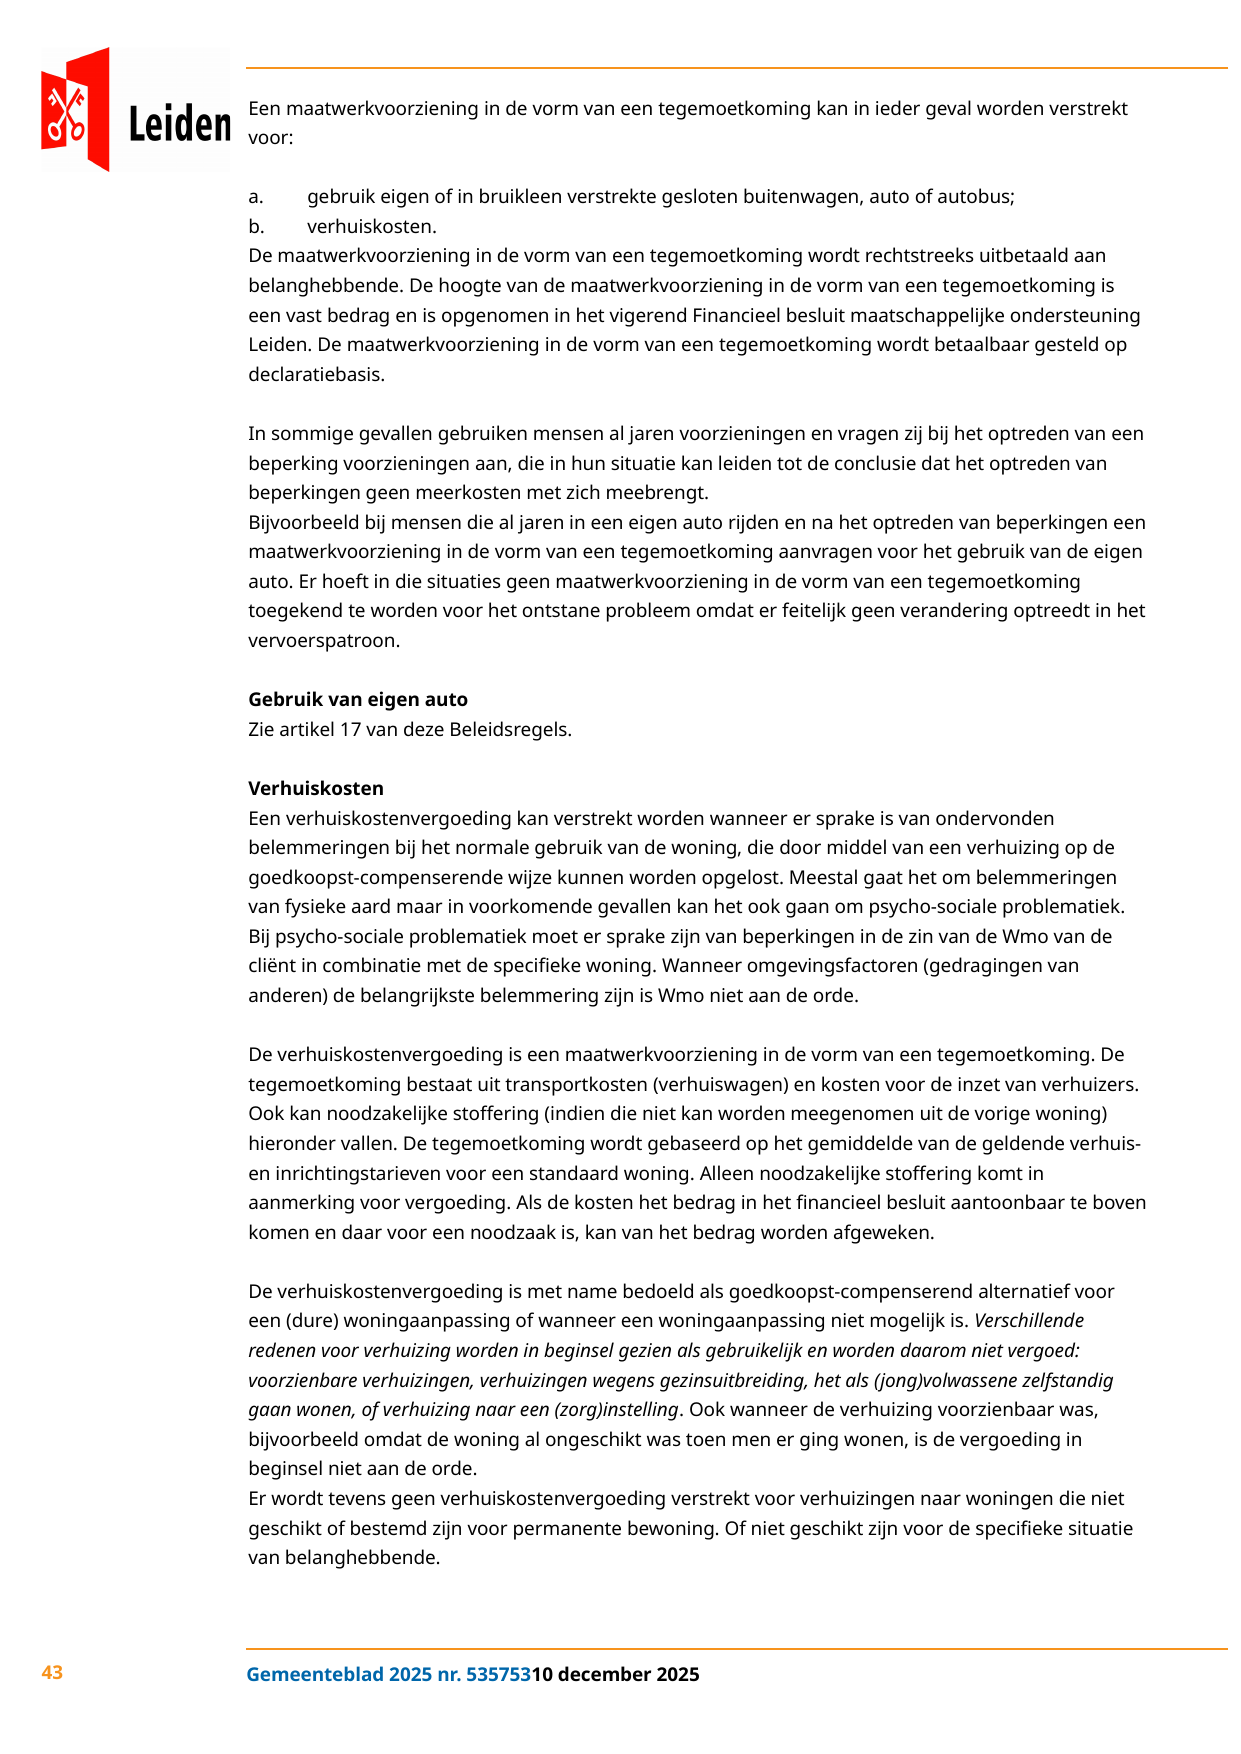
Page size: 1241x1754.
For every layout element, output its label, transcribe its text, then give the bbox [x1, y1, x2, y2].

text De verhuiskostenvergoeding is een maatwerkvoorziening in de vorm van een tegemoetkoming. De tegemoetkoming bestaat uit transportkosten (verhuiswagen) en kosten voor de inzet van verhuizers. Ook kan noodzakelijke stoffering (indien die niet kan worden meegenomen uit de vorige woning) hieronder vallen. De tegemoetkoming wordt gebaseerd op het gemiddelde van de geldende verhuis- en inrichtingstarieven voor een standaard woning. Alleen noodzakelijke stoffering komt in aanmerking voor vergoeding. Als de kosten het bedrag in het financieel besluit aantoonbaar te boven komen en daar voor een noodzaak is, kan van het bedrag worden afgeweken. [248, 1041, 1152, 1245]
text De maatwerkvoorziening in de vorm van een tegemoetkoming wordt rechtstreeks uitbetaald aan belanghebbende. De hoogte van de maatwerkvoorziening in de vorm van een tegemoetkoming is een vast bedrag en is opgenomen in het vigerend Financieel besluit maatschappelijke ondersteuning Leiden. De maatwerkvoorziening in de vorm van een tegemoetkoming wordt betaalbaar gesteld op declaratiebasis. [248, 243, 1152, 387]
picture [41, 47, 231, 172]
text De verhuiskostenvergoeding is met name bedoeld als goedkoopst-compenserend alternatief voor een (dure) woningaanpassing of wanneer een woningaanpassing niet mogelijk is. Verschillende redenen voor verhuizing worden in beginsel gezien als gebruikelijk en worden daarom niet vergoed: voorzienbare verhuizingen, verhuizingen wegens gezinsuitbreiding, het als (jong)volwassene zelfstandig gaan wonen, of verhuizing naar een (zorg)instelling. Ook wanneer de verhuizing voorzienbaar was, bijvoorbeeld omdat de woning al ongeschikt was toen men er ging wonen, is de vergoeding in beginsel niet aan de orde. [248, 1278, 1152, 1481]
text Gebruik van eigen auto [248, 686, 1152, 712]
text Een maatwerkvoorziening in de vorm van een tegemoetkoming kan in ieder geval worden verstrekt voor: [248, 95, 1152, 150]
list verhuiskosten. [248, 213, 1152, 239]
text Bij psycho-sociale problematiek moet er sprake zijn van beperkingen in de zin van de Wmo van de cliënt in combinatie met de specifieke woning. Wanneer omgevingsfactoren (gedragingen van anderen) de belangrijkste belemmering zijn is Wmo niet aan de orde. [248, 923, 1152, 1008]
list gebruik eigen of in bruikleen verstrekte gesloten buitenwagen, auto of autobus; [248, 183, 1152, 209]
text Een verhuiskostenvergoeding kan verstrekt worden wanneer er sprake is van ondervonden belemmeringen bij het normale gebruik van de woning, die door middel van een verhuizing op de goedkoopst-compenserende wijze kunnen worden opgelost. Meestal gaat het om belemmeringen van fysieke aard maar in voorkomende gevallen kan het ook gaan om psycho-sociale problematiek. [248, 805, 1152, 919]
text Verhuiskosten [248, 775, 1152, 801]
text Zie artikel 17 van deze Beleidsregels. [248, 716, 1152, 742]
text In sommige gevallen gebruiken mensen al jaren voorzieningen en vragen zij bij het optreden van een beperking voorzieningen aan, die in hun situatie kan leiden tot de conclusie dat het optreden van beperkingen geen meerkosten met zich meebrengt. [248, 420, 1152, 505]
text Er wordt tevens geen verhuiskostenvergoeding verstrekt voor verhuizingen naar woningen die niet geschikt of bestemd zijn voor permanente bewoning. Of niet geschikt zijn voor de specifieke situatie van belanghebbende. [248, 1485, 1152, 1570]
text Bijvoorbeeld bij mensen die al jaren in een eigen auto rijden en na het optreden van beperkingen een maatwerkvoorziening in de vorm van een tegemoetkoming aanvragen voor het gebruik van de eigen auto. Er hoeft in die situaties geen maatwerkvoorziening in de vorm van een tegemoetkoming toegekend te worden voor het ontstane probleem omdat er feitelijk geen verandering optreedt in het vervoerspatroon. [248, 509, 1152, 653]
